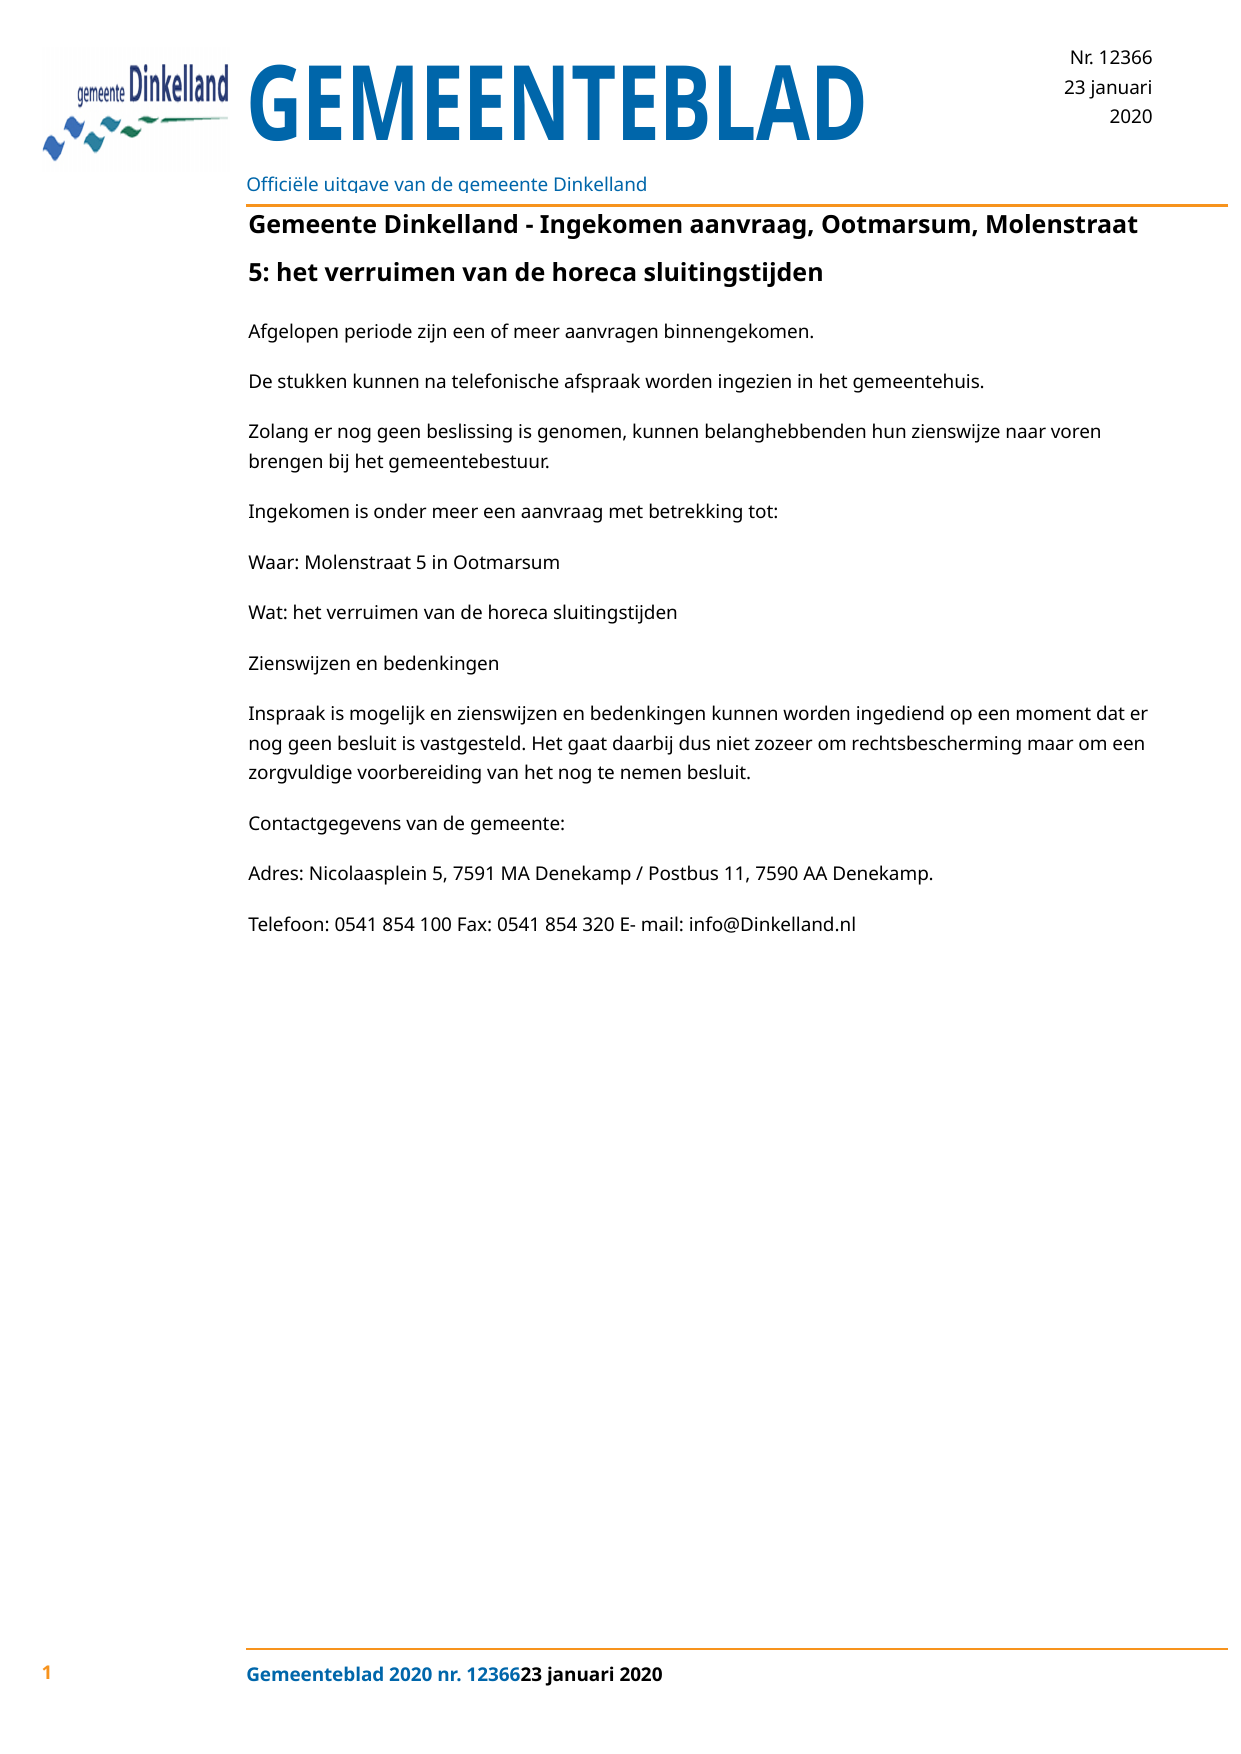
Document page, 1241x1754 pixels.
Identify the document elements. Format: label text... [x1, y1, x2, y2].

text Ingekomen is onder meer een aanvraag met betrekking tot: [248, 499, 1152, 524]
text Wat: het verruimen van de horeca sluitingstijden [248, 599, 1152, 625]
text Afgelopen periode zijn een of meer aanvragen binnengekomen. [248, 318, 1152, 344]
text Waar: Molenstraat 5 in Ootmarsum [248, 549, 1152, 575]
text Adres: Nicolaasplein 5, 7591 MA Denekamp / Postbus 11, 7590 AA Denekamp. [248, 860, 1152, 886]
text Inspraak is mogelijk en zienswijzen en bedenkingen kunnen worden ingediend op een moment dat er nog geen besluit is vastgesteld. Het gaat daarbij dus niet zozeer om rechtsbescherming maar om een zorgvuldige voorbereiding van het nog te nemen besluit. [248, 700, 1152, 785]
text Telefoon: 0541 854 100 Fax: 0541 854 320 E- mail: info@Dinkelland.nl [248, 911, 1152, 937]
text Zolang er nog geen beslissing is genomen, kunnen belanghebbenden hun zienswijze naar voren brengen bij het gemeentebestuur. [248, 419, 1152, 474]
picture [41, 47, 231, 172]
text Gemeente Dinkelland - Ingekomen aanvraag, Ootmarsum, Molenstraat 5: het verruimen van de horeca sluitingstijden [248, 207, 1152, 288]
text Zienswijzen en bedenkingen [248, 650, 1152, 676]
text De stukken kunnen na telefonische afspraak worden ingezien in het gemeentehuis. [248, 368, 1152, 394]
text Contactgegevens van de gemeente: [248, 810, 1152, 836]
